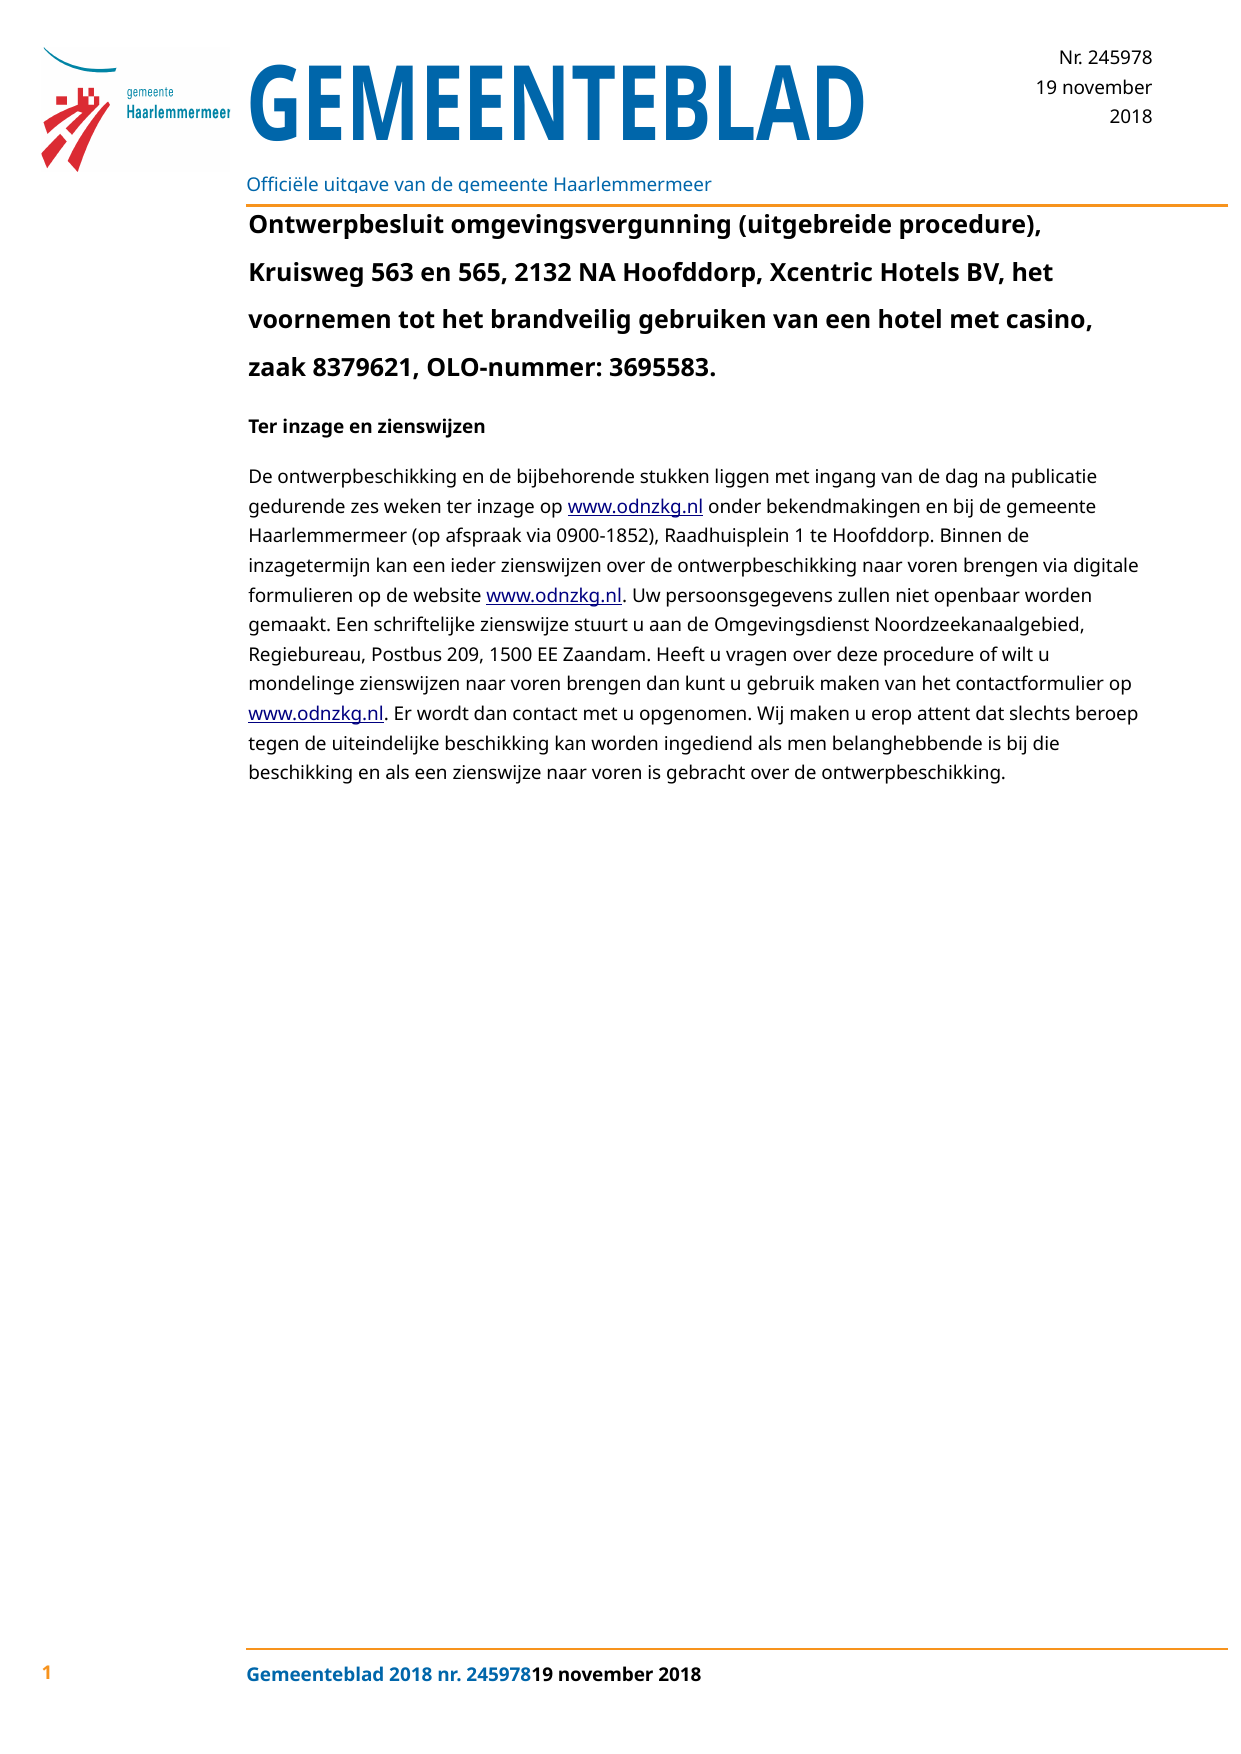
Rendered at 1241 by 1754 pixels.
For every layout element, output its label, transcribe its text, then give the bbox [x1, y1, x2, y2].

text Ontwerpbesluit omgevingsvergunning (uitgebreide procedure), Kruisweg 563 en 565, 2132 NA Hoofddorp, Xcentric Hotels BV, het voornemen tot het brandveilig gebruiken van een hotel met casino, zaak 8379621, OLO-nummer: 3695583. [248, 207, 1152, 384]
picture [41, 47, 231, 172]
text De ontwerpbeschikking en de bijbehorende stukken liggen met ingang van de dag na publicatie gedurende zes weken ter inzage op www.odnzkg.nl onder bekendmakingen en bij de gemeente Haarlemmermeer (op afspraak via 0900-1852), Raadhuisplein 1 te Hoofddorp. Binnen de inzagetermijn kan een ieder zienswijzen over de ontwerpbeschikking naar voren brengen via digitale formulieren op de website www.odnzkg.nl. Uw persoonsgegevens zullen niet openbaar worden gemaakt. Een schriftelijke zienswijze stuurt u aan de Omgevingsdienst Noordzeekanaalgebied, Regiebureau, Postbus 209, 1500 EE Zaandam. Heeft u vragen over deze procedure of wilt u mondelinge zienswijzen naar voren brengen dan kunt u gebruik maken van het contactformulier op www.odnzkg.nl. Er wordt dan contact met u opgenomen. Wij maken u erop attent dat slechts beroep tegen de uiteindelijke beschikking kan worden ingediend als men belanghebbende is bij die beschikking en als een zienswijze naar voren is gebracht over de ontwerpbeschikking. [248, 463, 1152, 785]
text Ter inzage en zienswijzen [248, 413, 1152, 439]
